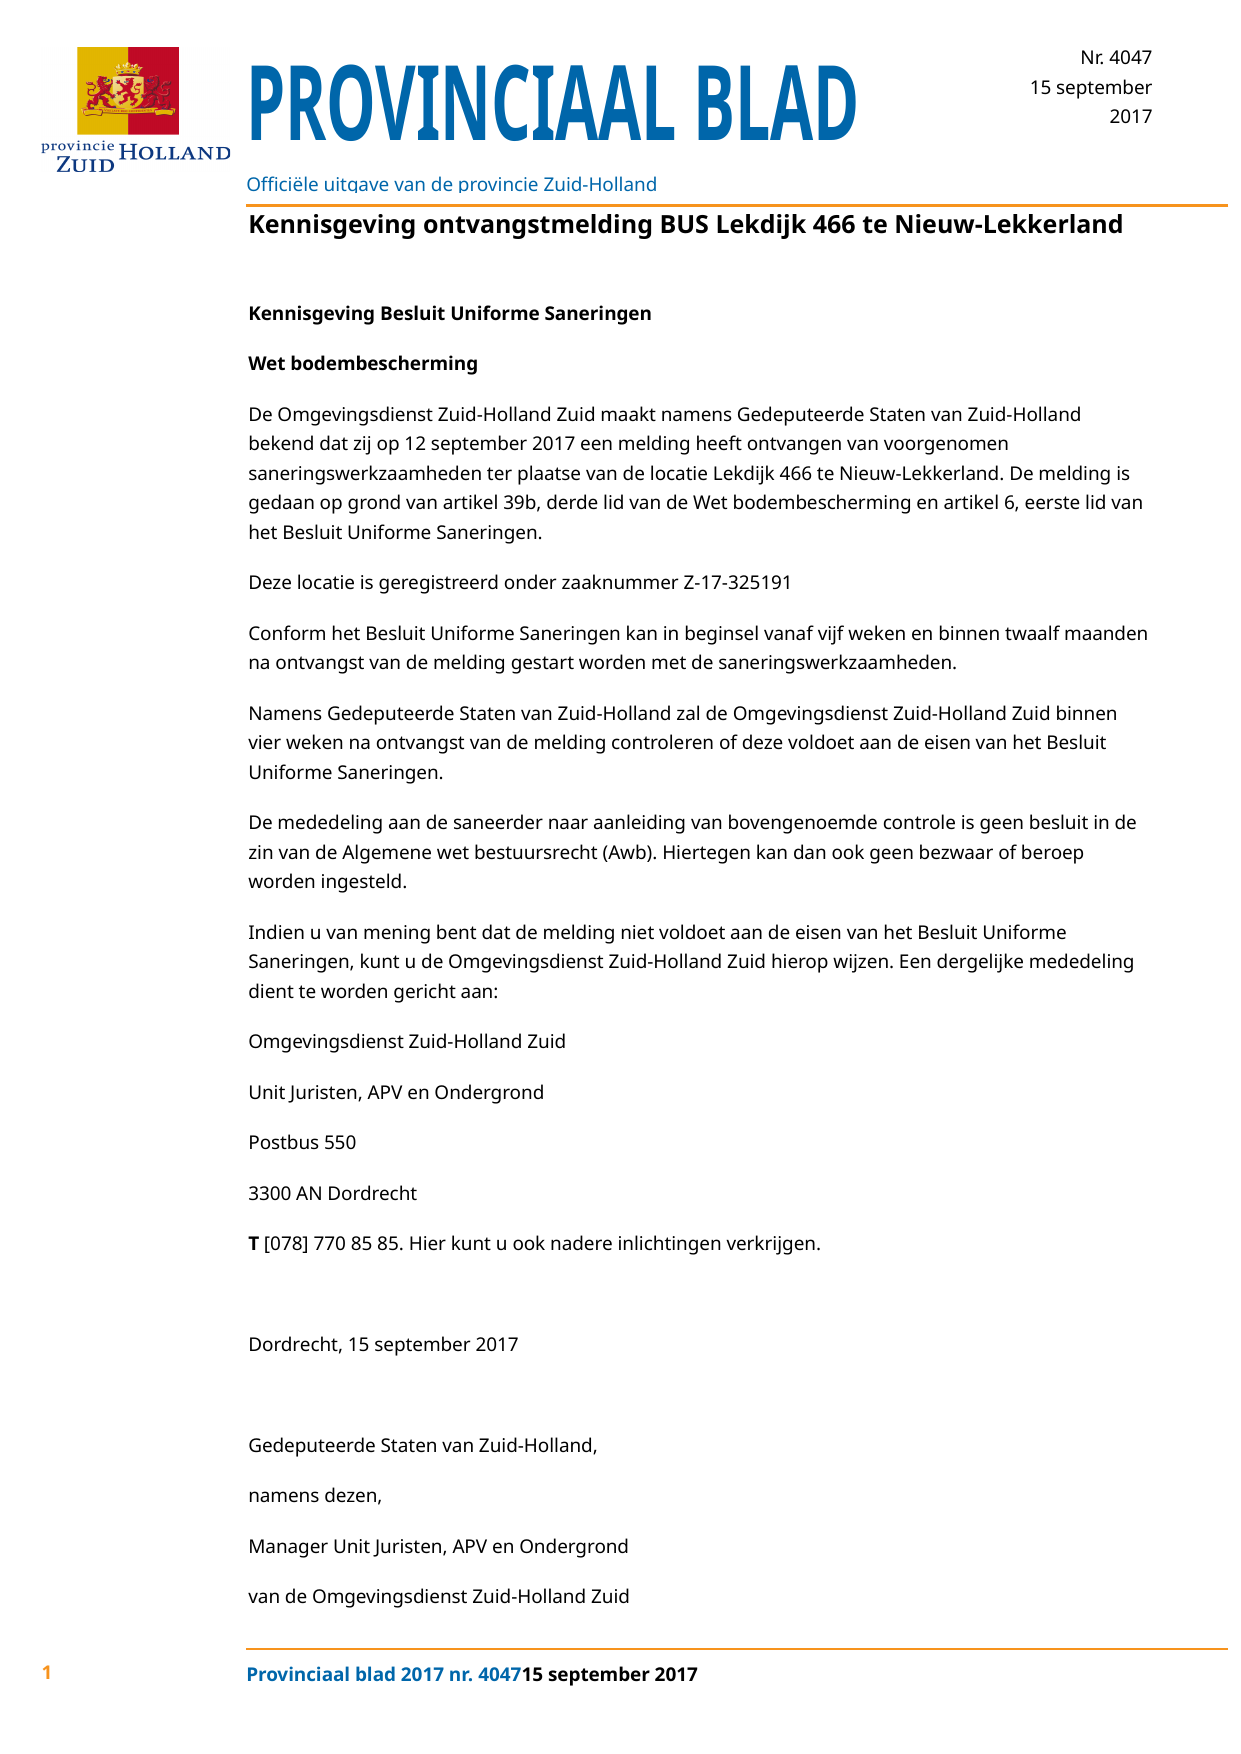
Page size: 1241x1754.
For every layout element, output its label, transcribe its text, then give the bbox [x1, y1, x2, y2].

text namens dezen, [248, 1482, 1152, 1508]
text Deze locatie is geregistreerd onder zaaknummer Z-17-325191 [248, 569, 1152, 595]
text Dordrecht, 15 september 2017 [248, 1331, 1152, 1357]
text Namens Gedeputeerde Staten van Zuid-Holland zal de Omgevingsdienst Zuid-Holland Zuid binnen vier weken na ontvangst van de melding controleren of deze voldoet aan de eisen van het Besluit Uniforme Saneringen. [248, 700, 1152, 785]
text Wet bodembescherming [248, 350, 1152, 376]
text Conform het Besluit Uniforme Saneringen kan in beginsel vanaf vijf weken en binnen twaalf maanden na ontvangst van de melding gestart worden met de saneringswerkzaamheden. [248, 620, 1152, 675]
text Kennisgeving Besluit Uniforme Saneringen [248, 300, 1152, 326]
text Manager Unit Juristen, APV en Ondergrond [248, 1533, 1152, 1558]
text Postbus 550 [248, 1129, 1152, 1155]
text Gedeputeerde Staten van Zuid-Holland, [248, 1432, 1152, 1458]
text De mededeling aan de saneerder naar aanleiding van bovengenoemde controle is geen besluit in de zin van de Algemene wet bestuursrecht (Awb). Hiertegen kan dan ook geen bezwaar of beroep worden ingesteld. [248, 809, 1152, 894]
text van de Omgevingsdienst Zuid-Holland Zuid [248, 1583, 1152, 1609]
text Omgevingsdienst Zuid-Holland Zuid [248, 1029, 1152, 1054]
text 3300 AN Dordrecht [248, 1180, 1152, 1206]
text Unit Juristen, APV en Ondergrond [248, 1079, 1152, 1105]
text T [078] 770 85 85. Hier kunt u ook nadere inlichtingen verkrijgen. [248, 1230, 1152, 1256]
picture [41, 47, 231, 172]
text Kennisgeving ontvangstmelding BUS Lekdijk 466 te Nieuw-Lekkerland [248, 207, 1152, 241]
text Indien u van mening bent dat de melding niet voldoet aan de eisen van het Besluit Uniforme Saneringen, kunt u de Omgevingsdienst Zuid-Holland Zuid hierop wijzen. Een dergelijke mededeling dient te worden gericht aan: [248, 919, 1152, 1004]
text De Omgevingsdienst Zuid-Holland Zuid maakt namens Gedeputeerde Staten van Zuid-Holland bekend dat zij op 12 september 2017 een melding heeft ontvangen van voorgenomen saneringswerkzaamheden ter plaatse van de locatie Lekdijk 466 te Nieuw-Lekkerland. De melding is gedaan op grond van artikel 39b, derde lid van de Wet bodembescherming en artikel 6, eerste lid van het Besluit Uniforme Saneringen. [248, 401, 1152, 545]
